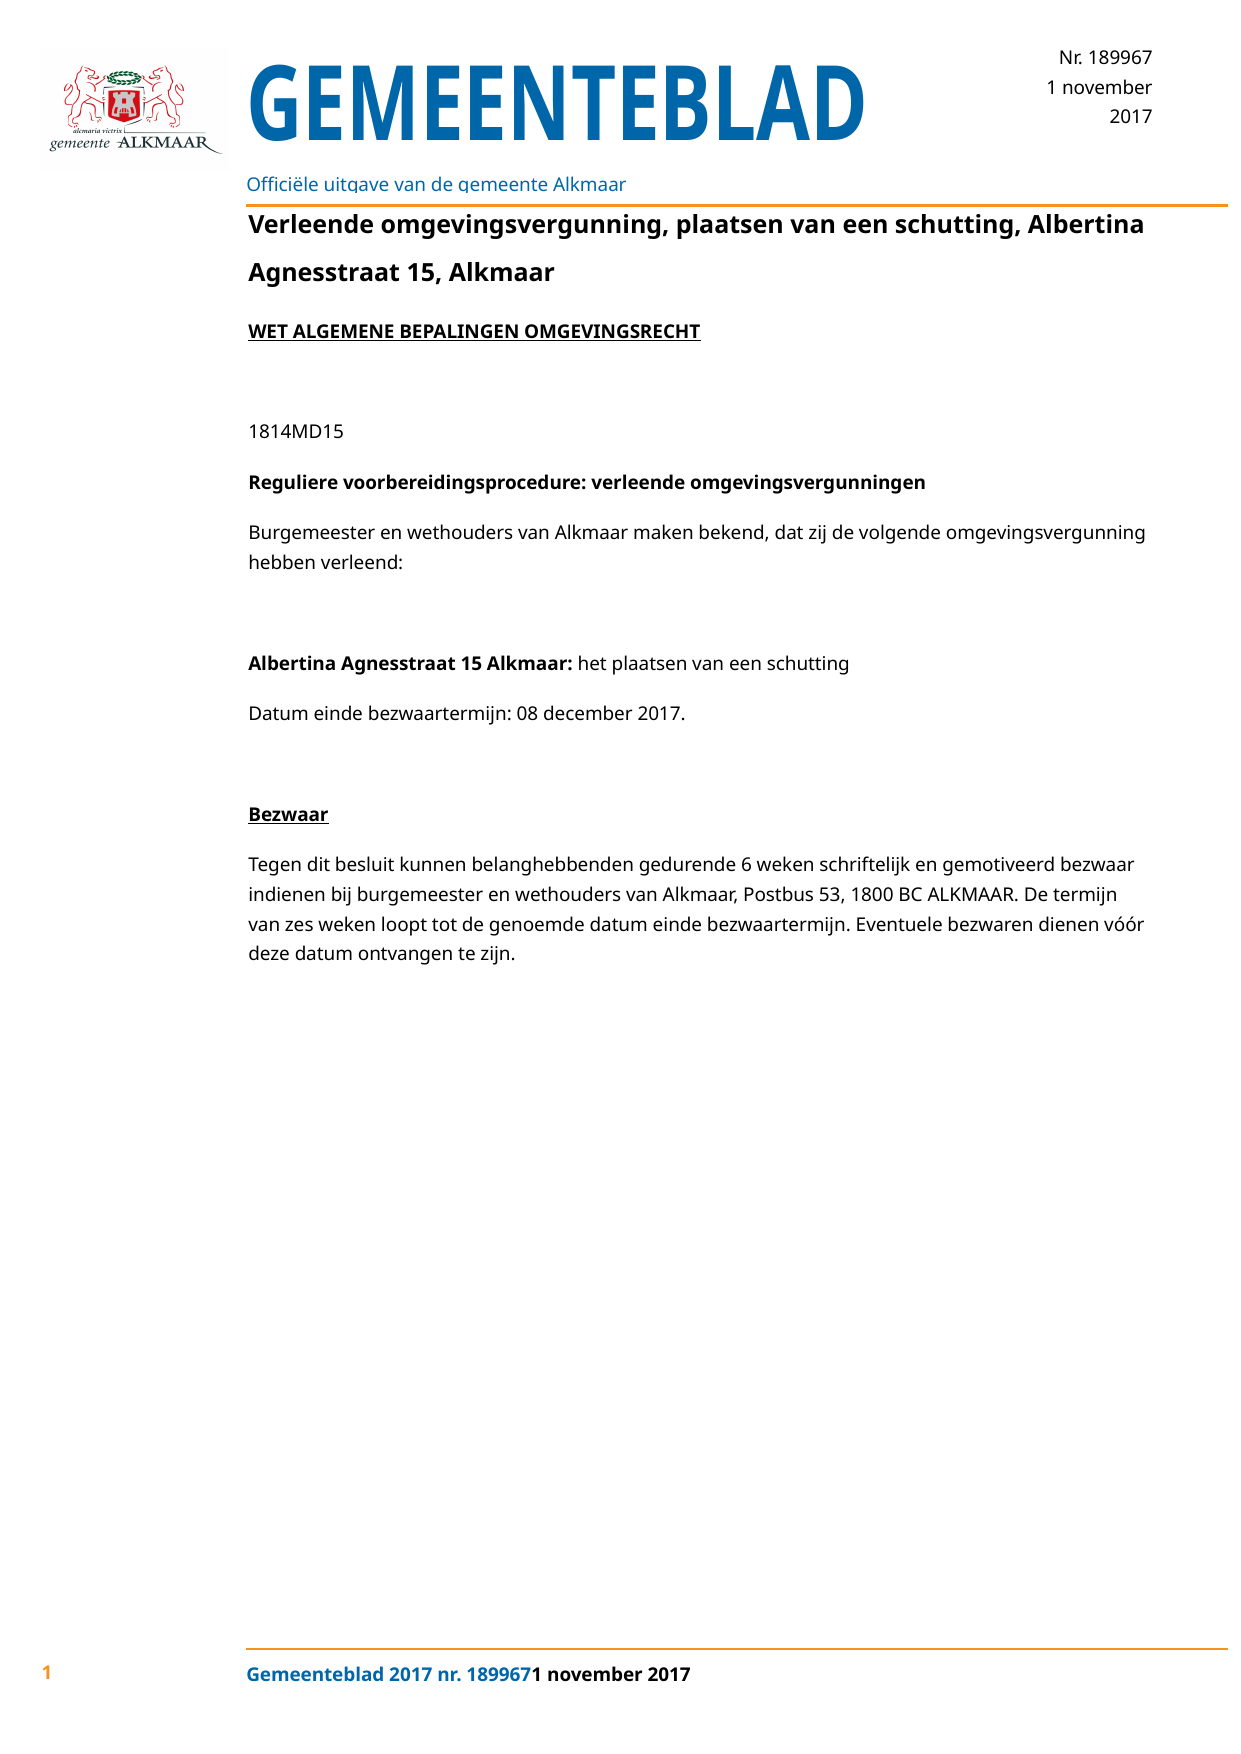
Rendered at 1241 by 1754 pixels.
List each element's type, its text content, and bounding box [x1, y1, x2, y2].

text Datum einde bezwaartermijn: 08 december 2017. [248, 700, 1152, 726]
text 1814MD15 [248, 419, 1152, 444]
text Reguliere voorbereidingsprocedure: verleende omgevingsvergunningen [248, 469, 1152, 495]
text Verleende omgevingsvergunning, plaatsen van een schutting, Albertina Agnesstraat 15, Alkmaar [248, 207, 1152, 288]
text Burgemeester en wethouders van Alkmaar maken bekend, dat zij de volgende omgevingsvergunning hebben verleend: [248, 519, 1152, 575]
picture [41, 47, 231, 172]
text Bezwaar [248, 801, 1152, 827]
text WET ALGEMENE BEPALINGEN OMGEVINGSRECHT [248, 318, 1152, 344]
text Tegen dit besluit kunnen belanghebbenden gedurende 6 weken schriftelijk en gemotiveerd bezwaar indienen bij burgemeester en wethouders van Alkmaar, Postbus 53, 1800 BC ALKMAAR. De termijn van zes weken loopt tot de genoemde datum einde bezwaartermijn. Eventuele bezwaren dienen vóór deze datum ontvangen te zijn. [248, 852, 1152, 966]
text Albertina Agnesstraat 15 Alkmaar: het plaatsen van een schutting [248, 650, 1152, 676]
